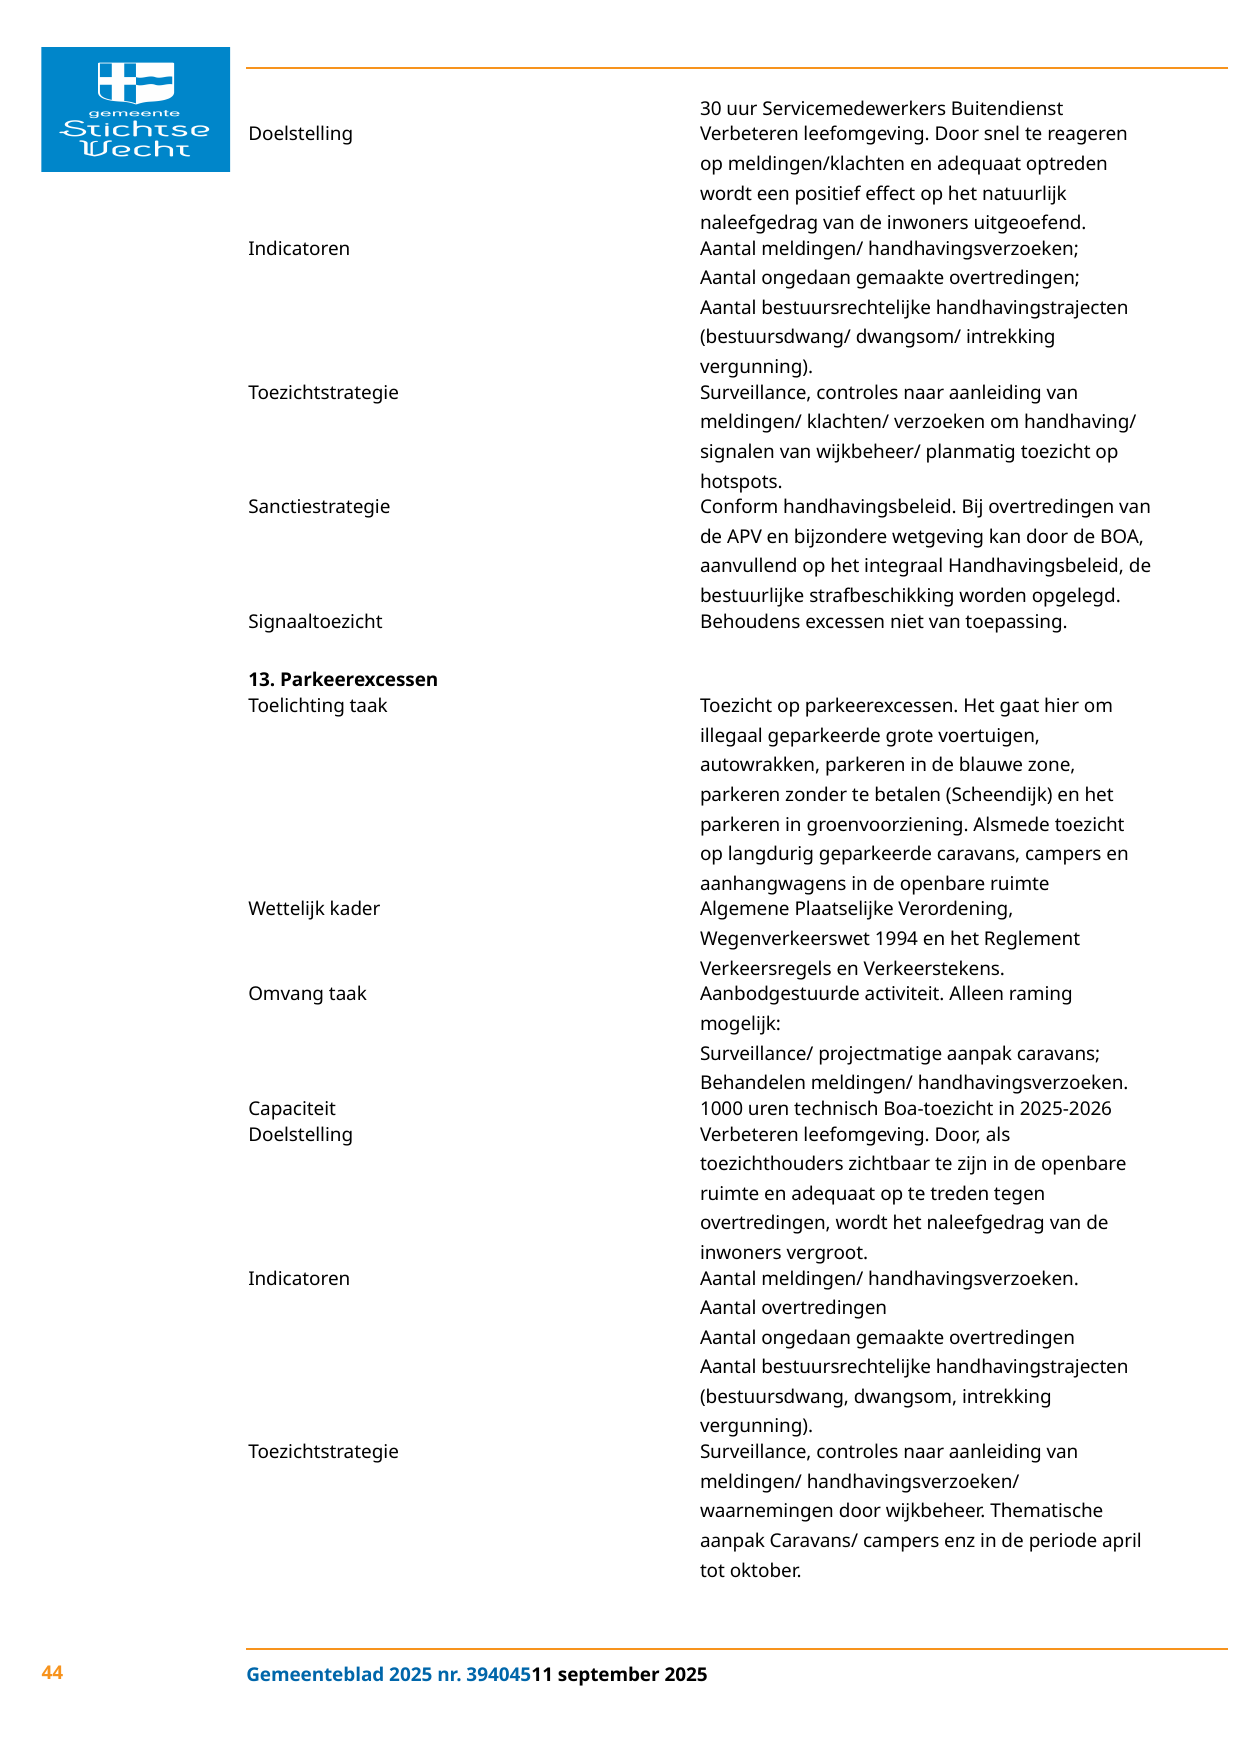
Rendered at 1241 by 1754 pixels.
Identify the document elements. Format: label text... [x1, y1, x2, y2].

picture [137, 63, 174, 103]
table_cell Verbeteren leefomgeving. Door snel te reageren op meldingen/klachten en adequaat optreden wordt een positief effect op het natuurlijk naleefgedrag van de inwoners uitgeoefend. [700, 121, 1152, 235]
table_cell Indicatoren [248, 1265, 700, 1438]
table_cell Surveillance, controles naar aanleiding van meldingen/ handhavingsverzoeken/ waarnemingen door wijkbeheer. Thematische aanpak Caravans/ campers enz in de periode april tot oktober. [700, 1439, 1152, 1582]
table_cell Toezicht op parkeerexcessen. Het gaat hier om illegaal geparkeerde grote voertuigen, autowrakken, parkeren in de blauwe zone, parkeren zonder te betalen (Scheendijk) en het parkeren in groenvoorziening. Alsmede toezicht op langdurig geparkeerde caravans, campers en aanhangwagens in de openbare ruimte [700, 693, 1152, 896]
table_cell Doelstelling [248, 1121, 700, 1265]
table_cell Indicatoren [248, 235, 700, 379]
table_cell Toezichtstrategie [248, 379, 700, 493]
picture [99, 63, 135, 101]
table_cell Toelichting taak [248, 693, 700, 896]
table_cell Signaaltoezicht [248, 608, 700, 634]
table_cell 30 uur Servicemedewerkers Buitendienst [700, 95, 1152, 121]
table_cell Verbeteren leefomgeving. Door, als toezichthouders zichtbaar te zijn in de openbare ruimte en adequaat op te treden tegen overtredingen, wordt het naleefgedrag van de inwoners vergroot. [700, 1121, 1152, 1265]
table_cell 1000 uren technisch Boa-toezicht in 2025-2026 [700, 1095, 1152, 1121]
table_cell Omvang taak [248, 981, 700, 1095]
table_cell Wettelijk kader [248, 896, 700, 981]
table_cell Surveillance, controles naar aanleiding van meldingen/ klachten/ verzoeken om handhaving/ signalen van wijkbeheer/ planmatig toezicht op hotspots. [700, 379, 1152, 493]
table_cell Capaciteit [248, 1095, 700, 1121]
table_cell Sanctiestrategie [248, 494, 700, 608]
table_cell Aantal meldingen/ handhavingsverzoeken; Aantal ongedaan gemaakte overtredingen; Aantal bestuursrechtelijke handhavingstrajecten (bestuursdwang/ dwangsom/ intrekking vergunning). [700, 235, 1152, 379]
table_cell Toezichtstrategie [248, 1439, 700, 1582]
table_header 13. Parkeerexcessen [248, 667, 1152, 692]
table_cell Doelstelling [248, 121, 700, 235]
table_cell [248, 95, 700, 121]
table_cell Behoudens excessen niet van toepassing. [700, 608, 1152, 634]
table_cell Conform handhavingsbeleid. Bij overtredingen van de APV en bijzondere wetgeving kan door de BOA, aanvullend op het integraal Handhavingsbeleid, de bestuurlijke strafbeschikking worden opgelegd. [700, 494, 1152, 608]
table_cell Aanbodgestuurde activiteit. Alleen raming mogelijk: Surveillance/ projectmatige aanpak caravans; Behandelen meldingen/ handhavingsverzoeken. [700, 981, 1152, 1095]
table_cell Aantal meldingen/ handhavingsverzoeken. Aantal overtredingen Aantal ongedaan gemaakte overtredingen Aantal bestuursrechtelijke handhavingstrajecten (bestuursdwang, dwangsom, intrekking vergunning). [700, 1265, 1152, 1438]
table_cell Algemene Plaatselijke Verordening, Wegenverkeerswet 1994 en het Reglement Verkeersregels en Verkeerstekens. [700, 896, 1152, 981]
